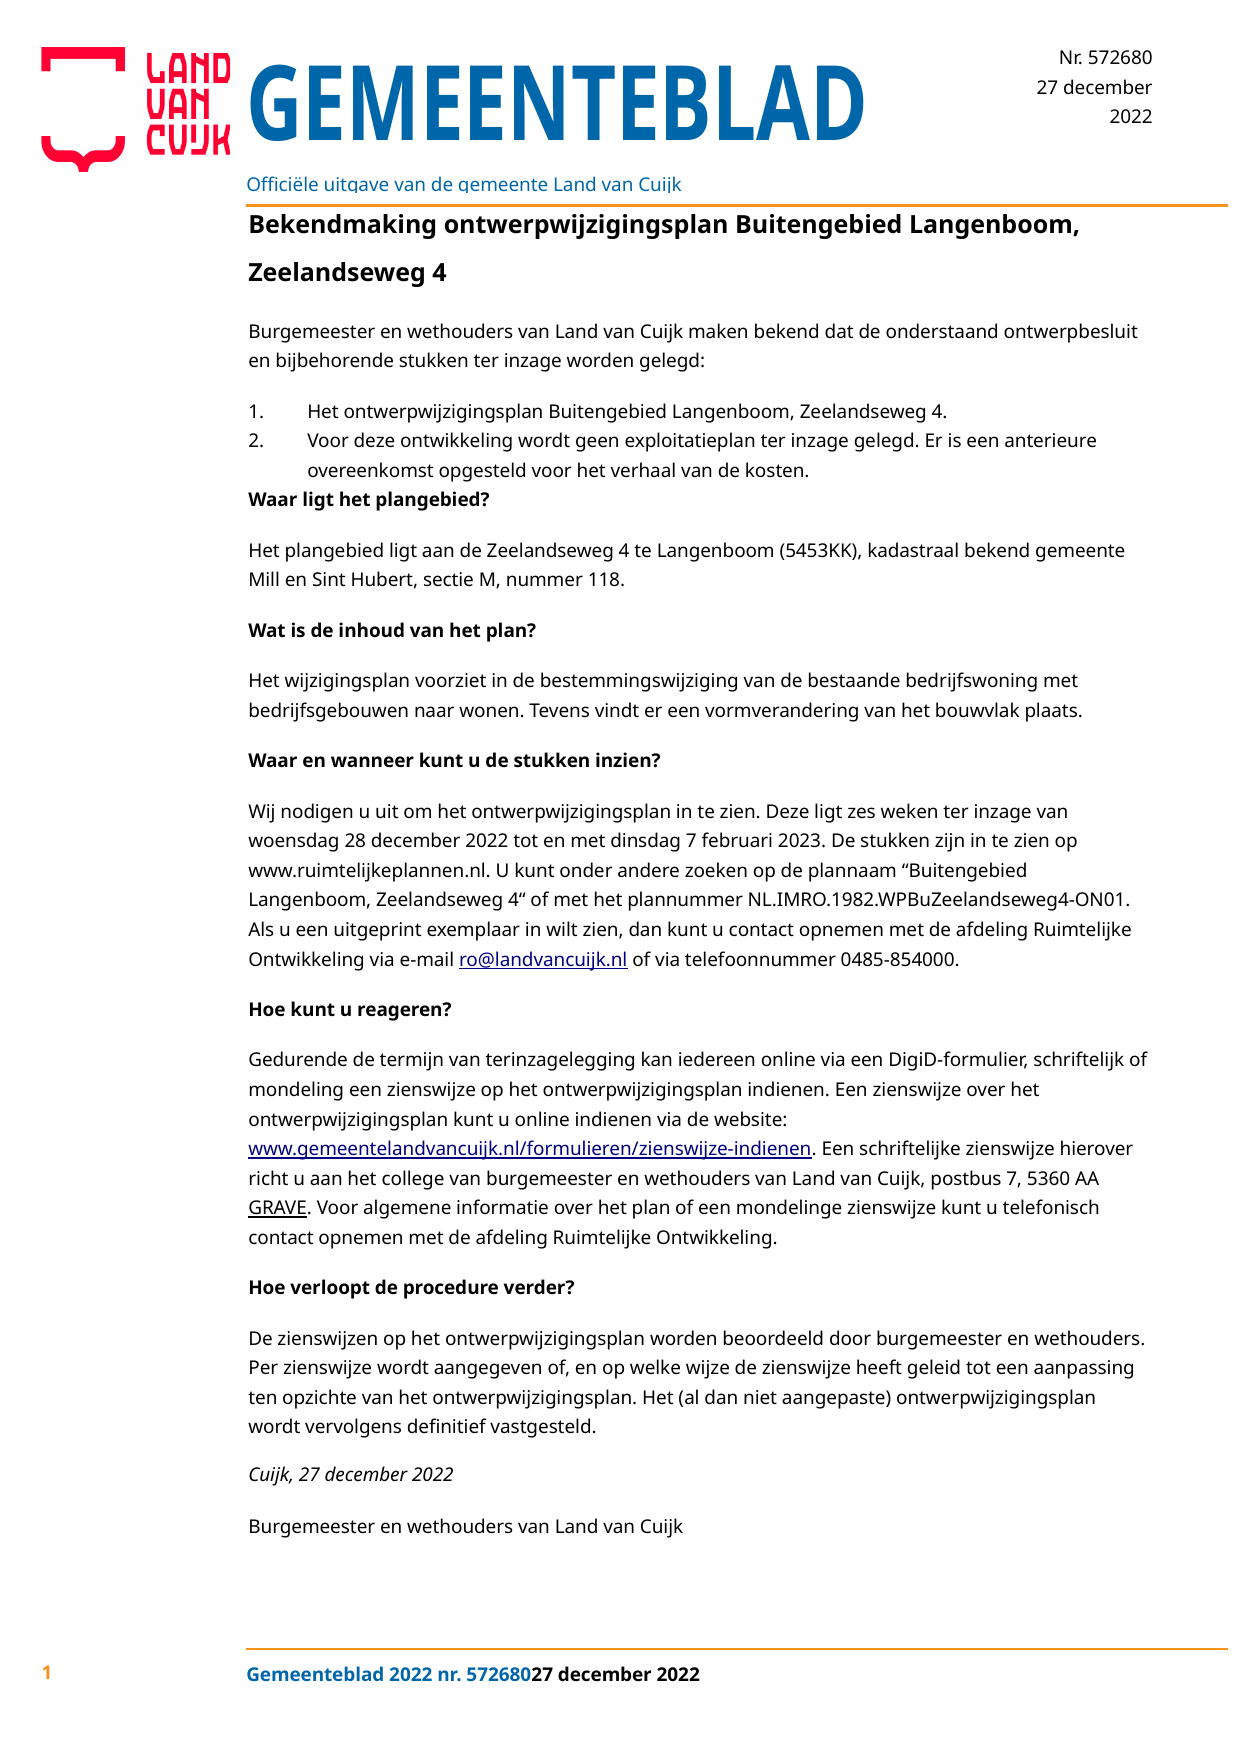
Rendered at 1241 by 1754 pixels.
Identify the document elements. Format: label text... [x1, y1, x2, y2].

text Het wijzigingsplan voorziet in de bestemmingswijziging van de bestaande bedrijfswoning met bedrijfsgebouwen naar wonen. Tevens vindt er een vormverandering van het bouwvlak plaats. [248, 667, 1152, 723]
list Voor deze ontwikkeling wordt geen exploitatieplan ter inzage gelegd. Er is een anterieure overeenkomst opgesteld voor het verhaal van de kosten. [248, 427, 1152, 483]
text Cuijk, 27 december 2022 [248, 1462, 1152, 1487]
text Burgemeester en wethouders van Land van Cuijk [248, 1513, 1152, 1539]
text Wat is de inhoud van het plan? [248, 617, 1152, 643]
text Burgemeester en wethouders van Land van Cuijk maken bekend dat de onderstaand ontwerpbesluit en bijbehorende stukken ter inzage worden gelegd: [248, 318, 1152, 373]
text Wij nodigen u uit om het ontwerpwijzigingsplan in te zien. Deze ligt zes weken ter inzage van woensdag 28 december 2022 tot en met dinsdag 7 februari 2023. De stukken zijn in te zien op www.ruimtelijkeplannen.nl. U kunt onder andere zoeken op de plannaam “Buitengebied Langenboom, Zeelandseweg 4“ of met het plannummer NL.IMRO.1982.WPBuZeelandseweg4-ON01. Als u een uitgeprint exemplaar in wilt zien, dan kunt u contact opnemen met de afdeling Ruimtelijke Ontwikkeling via e-mail ro@landvancuijk.nl of via telefoonnummer 0485-854000. [248, 798, 1152, 972]
text Bekendmaking ontwerpwijzigingsplan Buitengebied Langenboom, Zeelandseweg 4 [248, 207, 1152, 288]
text Waar en wanneer kunt u de stukken inzien? [248, 747, 1152, 773]
text Hoe kunt u reageren? [248, 996, 1152, 1022]
text Hoe verloopt de procedure verder? [248, 1274, 1152, 1300]
text Het plangebied ligt aan de Zeelandseweg 4 te Langenboom (5453KK), kadastraal bekend gemeente Mill en Sint Hubert, sectie M, nummer 118. [248, 537, 1152, 592]
text Gedurende de termijn van terinzagelegging kan iedereen online via een DigiD-formulier, schriftelijk of mondeling een zienswijze op het ontwerpwijzigingsplan indienen. Een zienswijze over het ontwerpwijzigingsplan kunt u online indienen via de website: www.gemeentelandvancuijk.nl/formulieren/zienswijze-indienen. Een schriftelijke zienswijze hierover richt u aan het college van burgemeester en wethouders van Land van Cuijk, postbus 7, 5360 AA GRAVE. Voor algemene informatie over het plan of een mondelinge zienswijze kunt u telefonisch contact opnemen met de afdeling Ruimtelijke Ontwikkeling. [248, 1047, 1152, 1250]
picture [41, 47, 231, 172]
list Het ontwerpwijzigingsplan Buitengebied Langenboom, Zeelandseweg 4. [248, 398, 1152, 424]
text De zienswijzen op het ontwerpwijzigingsplan worden beoordeeld door burgemeester en wethouders. Per zienswijze wordt aangegeven of, en op welke wijze de zienswijze heeft geleid tot een aanpassing ten opzichte van het ontwerpwijzigingsplan. Het (al dan niet aangepaste) ontwerpwijzigingsplan wordt vervolgens definitief vastgesteld. [248, 1325, 1152, 1439]
text Waar ligt het plangebied? [248, 487, 1152, 512]
